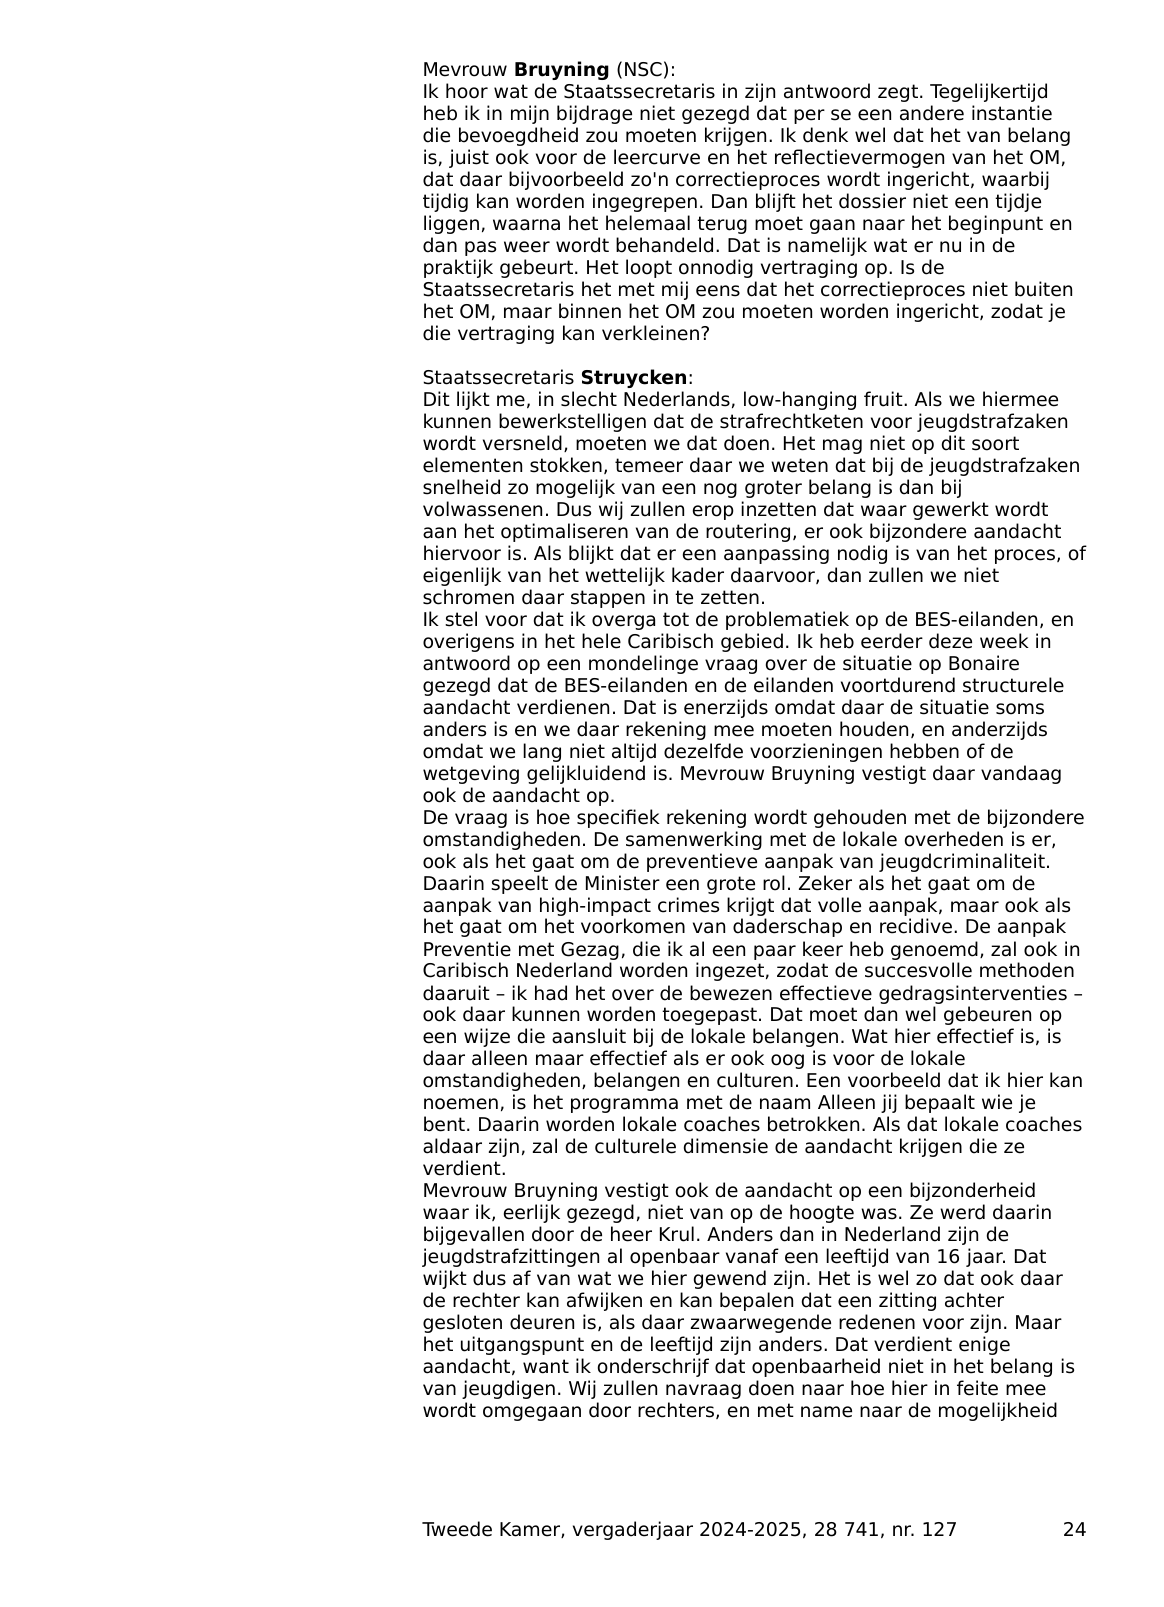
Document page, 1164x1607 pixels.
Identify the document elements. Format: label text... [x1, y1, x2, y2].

text Ik hoor wat de Staatssecretaris in zijn antwoord zegt. Tegelijkertijd heb ik in mijn bijdrage niet gezegd dat per se een andere instantie die bevoegdheid zou moeten krijgen. Ik denk wel dat het van belang is, juist ook voor de leercurve en het reflectievermogen van het OM, dat daar bijvoorbeeld zo'n correctieproces wordt ingericht, waarbij tijdig kan worden ingegrepen. Dan blijft het dossier niet een tijdje liggen, waarna het helemaal terug moet gaan naar het beginpunt en dan pas weer wordt behandeld. Dat is namelijk wat er nu in de praktijk gebeurt. Het loopt onnodig vertraging op. Is de Staatssecretaris het met mij eens dat het correctieproces niet buiten het OM, maar binnen het OM zou moeten worden ingericht, zodat je die vertraging kan verkleinen? [422, 81, 1087, 345]
text Ik stel voor dat ik overga tot de problematiek op de BES-eilanden, en overigens in het hele Caribisch gebied. Ik heb eerder deze week in antwoord op een mondelinge vraag over de situatie op Bonaire gezegd dat de BES-eilanden en de eilanden voortdurend structurele aandacht verdienen. Dat is enerzijds omdat daar de situatie soms anders is en we daar rekening mee moeten houden, en anderzijds omdat we lang niet altijd dezelfde voorzieningen hebben of de wetgeving gelijkluidend is. Mevrouw Bruyning vestigt daar vandaag ook de aandacht op. [422, 609, 1087, 807]
text Mevrouw Bruyning vestigt ook de aandacht op een bijzonderheid waar ik, eerlijk gezegd, niet van op de hoogte was. Ze werd daarin bijgevallen door de heer Krul. Anders dan in Nederland zijn de jeugdstrafzittingen al openbaar vanaf een leeftijd van 16 jaar. Dat wijkt dus af van wat we hier gewend zijn. Het is wel zo dat ook daar de rechter kan afwijken en kan bepalen dat een zitting achter gesloten deuren is, als daar zwaarwegende redenen voor zijn. Maar het uitgangspunt en de leeftijd zijn anders. Dat verdient enige aandacht, want ik onderschrijf dat openbaarheid niet in het belang is van jeugdigen. Wij zullen navraag doen naar hoe hier in feite mee wordt omgegaan door rechters, en met name naar de mogelijkheid [422, 1180, 1087, 1422]
text Mevrouw Bruyning (NSC): [422, 59, 1087, 81]
text De vraag is hoe specifiek rekening wordt gehouden met de bijzondere omstandigheden. De samenwerking met de lokale overheden is er, ook als het gaat om de preventieve aanpak van jeugdcriminaliteit. Daarin speelt de Minister een grote rol. Zeker als het gaat om de aanpak van high-impact crimes krijgt dat volle aanpak, maar ook als het gaat om het voorkomen van daderschap en recidive. De aanpak Preventie met Gezag, die ik al een paar keer heb genoemd, zal ook in Caribisch Nederland worden ingezet, zodat de succesvolle methoden daaruit – ik had het over de bewezen effectieve gedragsinterventies – ook daar kunnen worden toegepast. Dat moet dan wel gebeuren op een wijze die aansluit bij de lokale belangen. Wat hier effectief is, is daar alleen maar effectief als er ook oog is voor de lokale omstandigheden, belangen en culturen. Een voorbeeld dat ik hier kan noemen, is het programma met de naam Alleen jij bepaalt wie je bent. Daarin worden lokale coaches betrokken. Als dat lokale coaches aldaar zijn, zal de culturele dimensie de aandacht krijgen die ze verdient. [422, 807, 1087, 1180]
text Dit lijkt me, in slecht Nederlands, low-hanging fruit. Als we hiermee kunnen bewerkstelligen dat de strafrechtketen voor jeugdstrafzaken wordt versneld, moeten we dat doen. Het mag niet op dit soort elementen stokken, temeer daar we weten dat bij de jeugdstrafzaken snelheid zo mogelijk van een nog groter belang is dan bij volwassenen. Dus wij zullen erop inzetten dat waar gewerkt wordt aan het optimaliseren van de routering, er ook bijzondere aandacht hiervoor is. Als blijkt dat er een aanpassing nodig is van het proces, of eigenlijk van het wettelijk kader daarvoor, dan zullen we niet schromen daar stappen in te zetten. [422, 389, 1087, 609]
text Staatssecretaris Struycken: [422, 367, 1087, 389]
